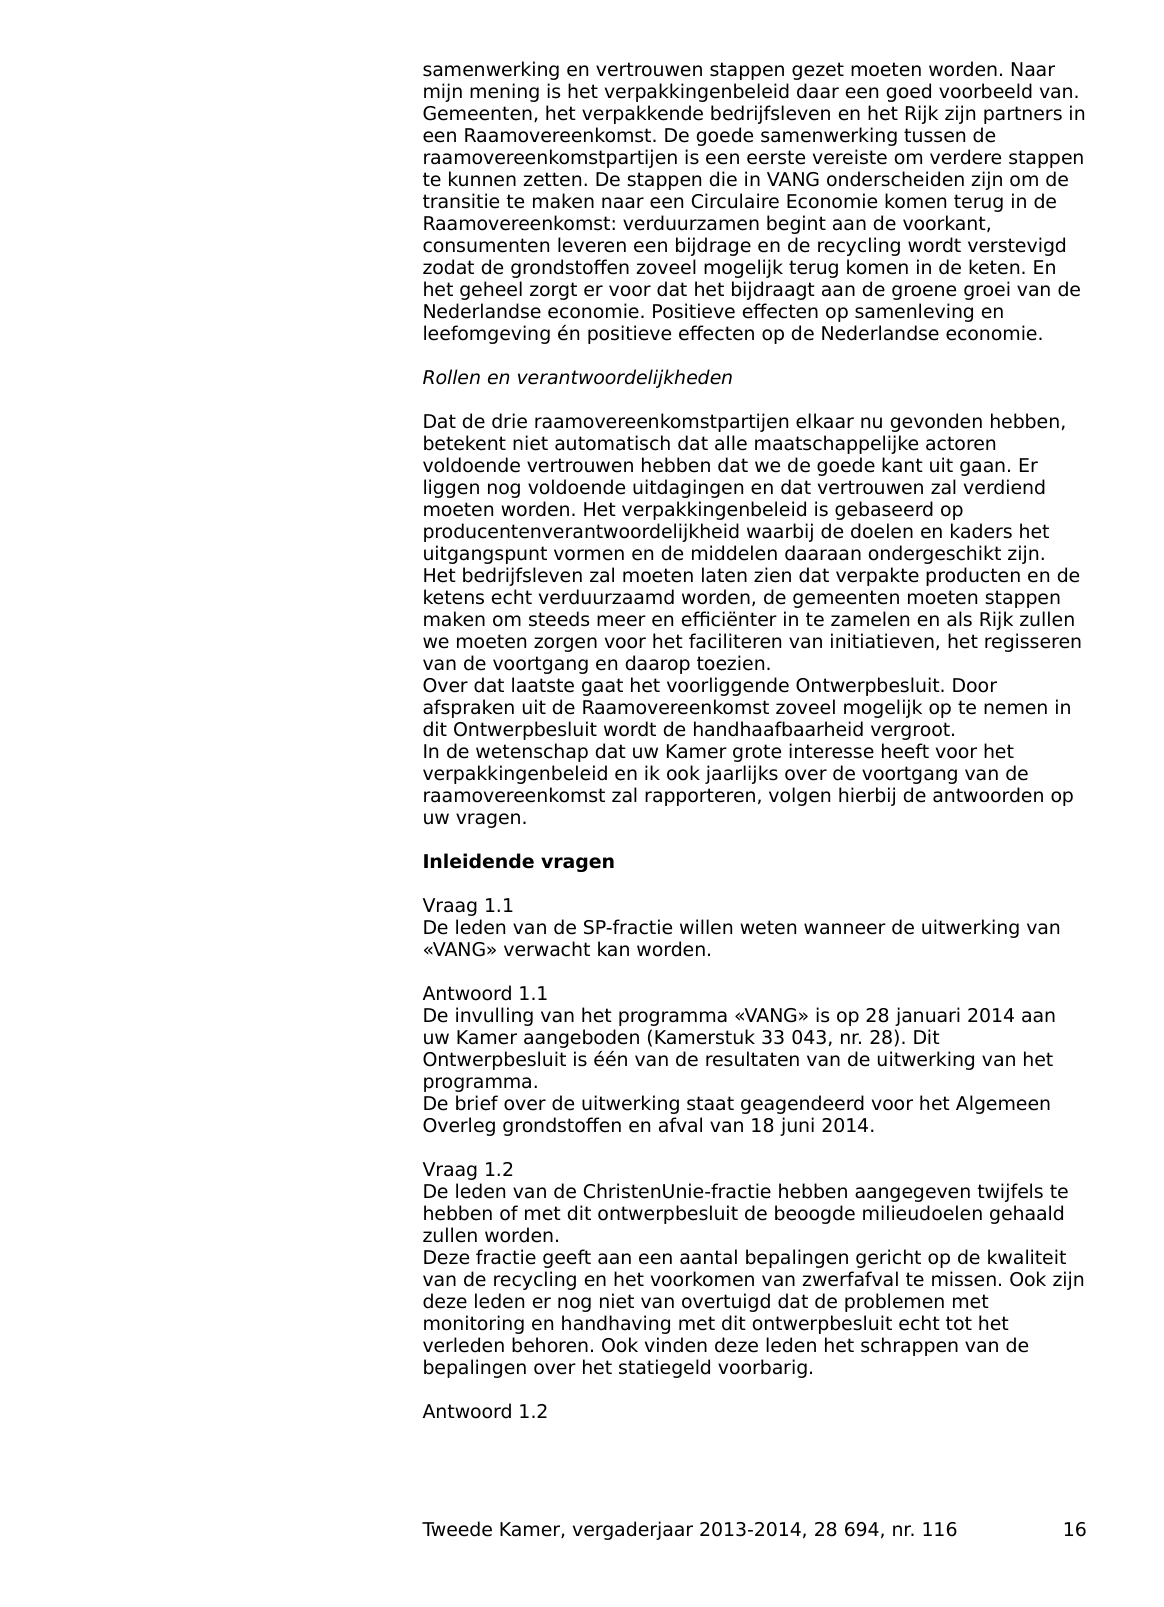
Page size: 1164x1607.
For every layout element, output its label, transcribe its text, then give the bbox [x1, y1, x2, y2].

text Het bedrijfsleven zal moeten laten zien dat verpakte producten en de ketens echt verduurzaamd worden, de gemeenten moeten stappen maken om steeds meer en efficiënter in te zamelen en als Rijk zullen we moeten zorgen voor het faciliteren van initiatieven, het regisseren van de voortgang en daarop toezien. [422, 565, 1087, 675]
subtitle Rollen en verantwoordelijkheden [422, 367, 1087, 389]
text Over dat laatste gaat het voorliggende Ontwerpbesluit. Door afspraken uit de Raamovereenkomst zoveel mogelijk op te nemen in dit Ontwerpbesluit wordt de handhaafbaarheid vergroot. [422, 675, 1087, 741]
text Vraag 1.1 [422, 895, 1087, 917]
text Antwoord 1.2 [422, 1401, 1087, 1423]
text De invulling van het programma «VANG» is op 28 januari 2014 aan uw Kamer aangeboden (Kamerstuk 33 043, nr. 28). Dit Ontwerpbesluit is één van de resultaten van de uitwerking van het programma. [422, 1005, 1087, 1093]
text De leden van de ChristenUnie-fractie hebben aangegeven twijfels te hebben of met dit ontwerpbesluit de beoogde milieudoelen gehaald zullen worden. [422, 1181, 1087, 1247]
text In de wetenschap dat uw Kamer grote interesse heeft voor het verpakkingenbeleid en ik ook jaarlijks over de voortgang van de raamovereenkomst zal rapporteren, volgen hierbij de antwoorden op uw vragen. [422, 741, 1087, 829]
text De leden van de SP-fractie willen weten wanneer de uitwerking van «VANG» verwacht kan worden. [422, 917, 1087, 961]
text samenwerking en vertrouwen stappen gezet moeten worden. Naar mijn mening is het verpakkingenbeleid daar een goed voorbeeld van. Gemeenten, het verpakkende bedrijfsleven en het Rijk zijn partners in een Raamovereenkomst. De goede samenwerking tussen de raamovereenkomstpartijen is een eerste vereiste om verdere stappen te kunnen zetten. De stappen die in VANG onderscheiden zijn om de transitie te maken naar een Circulaire Economie komen terug in de Raamovereenkomst: verduurzamen begint aan de voorkant, consumenten leveren een bijdrage en de recycling wordt verstevigd zodat de grondstoffen zoveel mogelijk terug komen in de keten. En het geheel zorgt er voor dat het bijdraagt aan de groene groei van de Nederlandse economie. Positieve effecten op samenleving en leefomgeving én positieve effecten op de Nederlandse economie. [422, 59, 1087, 345]
text Dat de drie raamovereenkomstpartijen elkaar nu gevonden hebben, betekent niet automatisch dat alle maatschappelijke actoren voldoende vertrouwen hebben dat we de goede kant uit gaan. Er liggen nog voldoende uitdagingen en dat vertrouwen zal verdiend moeten worden. Het verpakkingenbeleid is gebaseerd op producentenverantwoordelijkheid waarbij de doelen en kaders het uitgangspunt vormen en de middelen daaraan ondergeschikt zijn. [422, 411, 1087, 565]
text Deze fractie geeft aan een aantal bepalingen gericht op de kwaliteit van de recycling en het voorkomen van zwerfafval te missen. Ook zijn deze leden er nog niet van overtuigd dat de problemen met monitoring en handhaving met dit ontwerpbesluit echt tot het verleden behoren. Ook vinden deze leden het schrappen van de bepalingen over het statiegeld voorbarig. [422, 1247, 1087, 1379]
text De brief over de uitwerking staat geagendeerd voor het Algemeen Overleg grondstoffen en afval van 18 juni 2014. [422, 1093, 1087, 1137]
text Antwoord 1.1 [422, 983, 1087, 1005]
subtitle Inleidende vragen [422, 851, 1087, 873]
text Vraag 1.2 [422, 1159, 1087, 1181]
